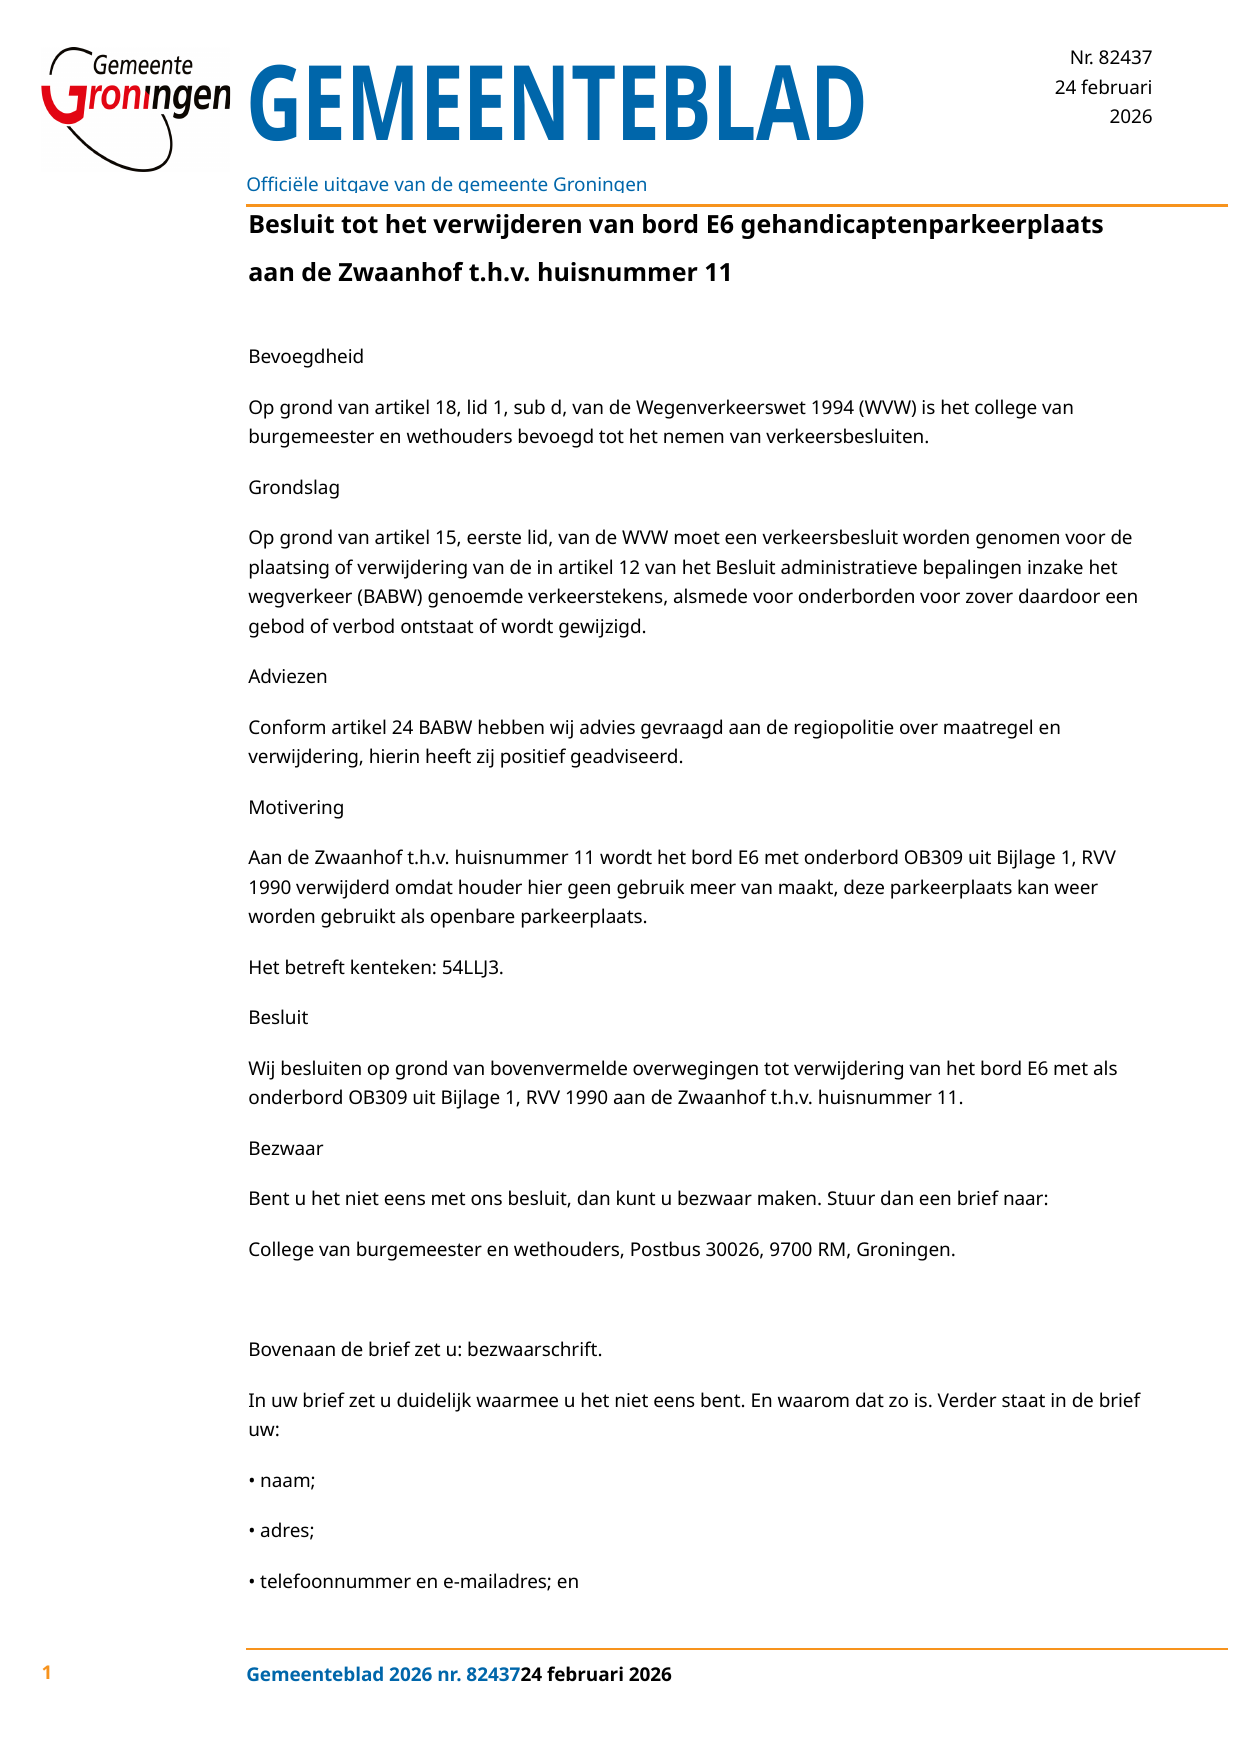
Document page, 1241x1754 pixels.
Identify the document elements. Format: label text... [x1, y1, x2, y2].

text Het betreft kenteken: 54LLJ3. [248, 954, 1152, 980]
text Bevoegdheid [248, 344, 1152, 369]
text Adviezen [248, 664, 1152, 689]
text Motivering [248, 794, 1152, 820]
text In uw brief zet u duidelijk waarmee u het niet eens bent. En waarom dat zo is. Verder staat in de brief uw: [248, 1387, 1152, 1442]
text Bezwaar [248, 1135, 1152, 1161]
text • naam; [248, 1467, 1152, 1493]
picture [41, 47, 231, 172]
text College van burgemeester en wethouders, Postbus 30026, 9700 RM, Groningen. [248, 1236, 1152, 1261]
text Bent u het niet eens met ons besluit, dan kunt u bezwaar maken. Stuur dan een brief naar: [248, 1185, 1152, 1211]
text • adres; [248, 1517, 1152, 1543]
text Conform artikel 24 BABW hebben wij advies gevraagd aan de regiopolitie over maatregel en verwijdering, hierin heeft zij positief geadviseerd. [248, 714, 1152, 769]
text Besluit tot het verwijderen van bord E6 gehandicaptenparkeerplaats aan de Zwaanhof t.h.v. huisnummer 11 [248, 207, 1152, 288]
text Op grond van artikel 18, lid 1, sub d, van de Wegenverkeerswet 1994 (WVW) is het college van burgemeester en wethouders bevoegd tot het nemen van verkeersbesluiten. [248, 394, 1152, 449]
text Op grond van artikel 15, eerste lid, van de WVW moet een verkeersbesluit worden genomen voor de plaatsing of verwijdering van de in artikel 12 van het Besluit administratieve bepalingen inzake het wegverkeer (BABW) genoemde verkeerstekens, alsmede voor onderborden voor zover daardoor een gebod of verbod ontstaat of wordt gewijzigd. [248, 524, 1152, 639]
text • telefoonnummer en e-mailadres; en [248, 1568, 1152, 1593]
text Besluit [248, 1004, 1152, 1030]
text Aan de Zwaanhof t.h.v. huisnummer 11 wordt het bord E6 met onderbord OB309 uit Bijlage 1, RVV 1990 verwijderd omdat houder hier geen gebruik meer van maakt, deze parkeerplaats kan weer worden gebruikt als openbare parkeerplaats. [248, 844, 1152, 929]
text Grondslag [248, 474, 1152, 500]
text Wij besluiten op grond van bovenvermelde overwegingen tot verwijdering van het bord E6 met als onderbord OB309 uit Bijlage 1, RVV 1990 aan de Zwaanhof t.h.v. huisnummer 11. [248, 1055, 1152, 1110]
text Bovenaan de brief zet u: bezwaarschrift. [248, 1337, 1152, 1362]
